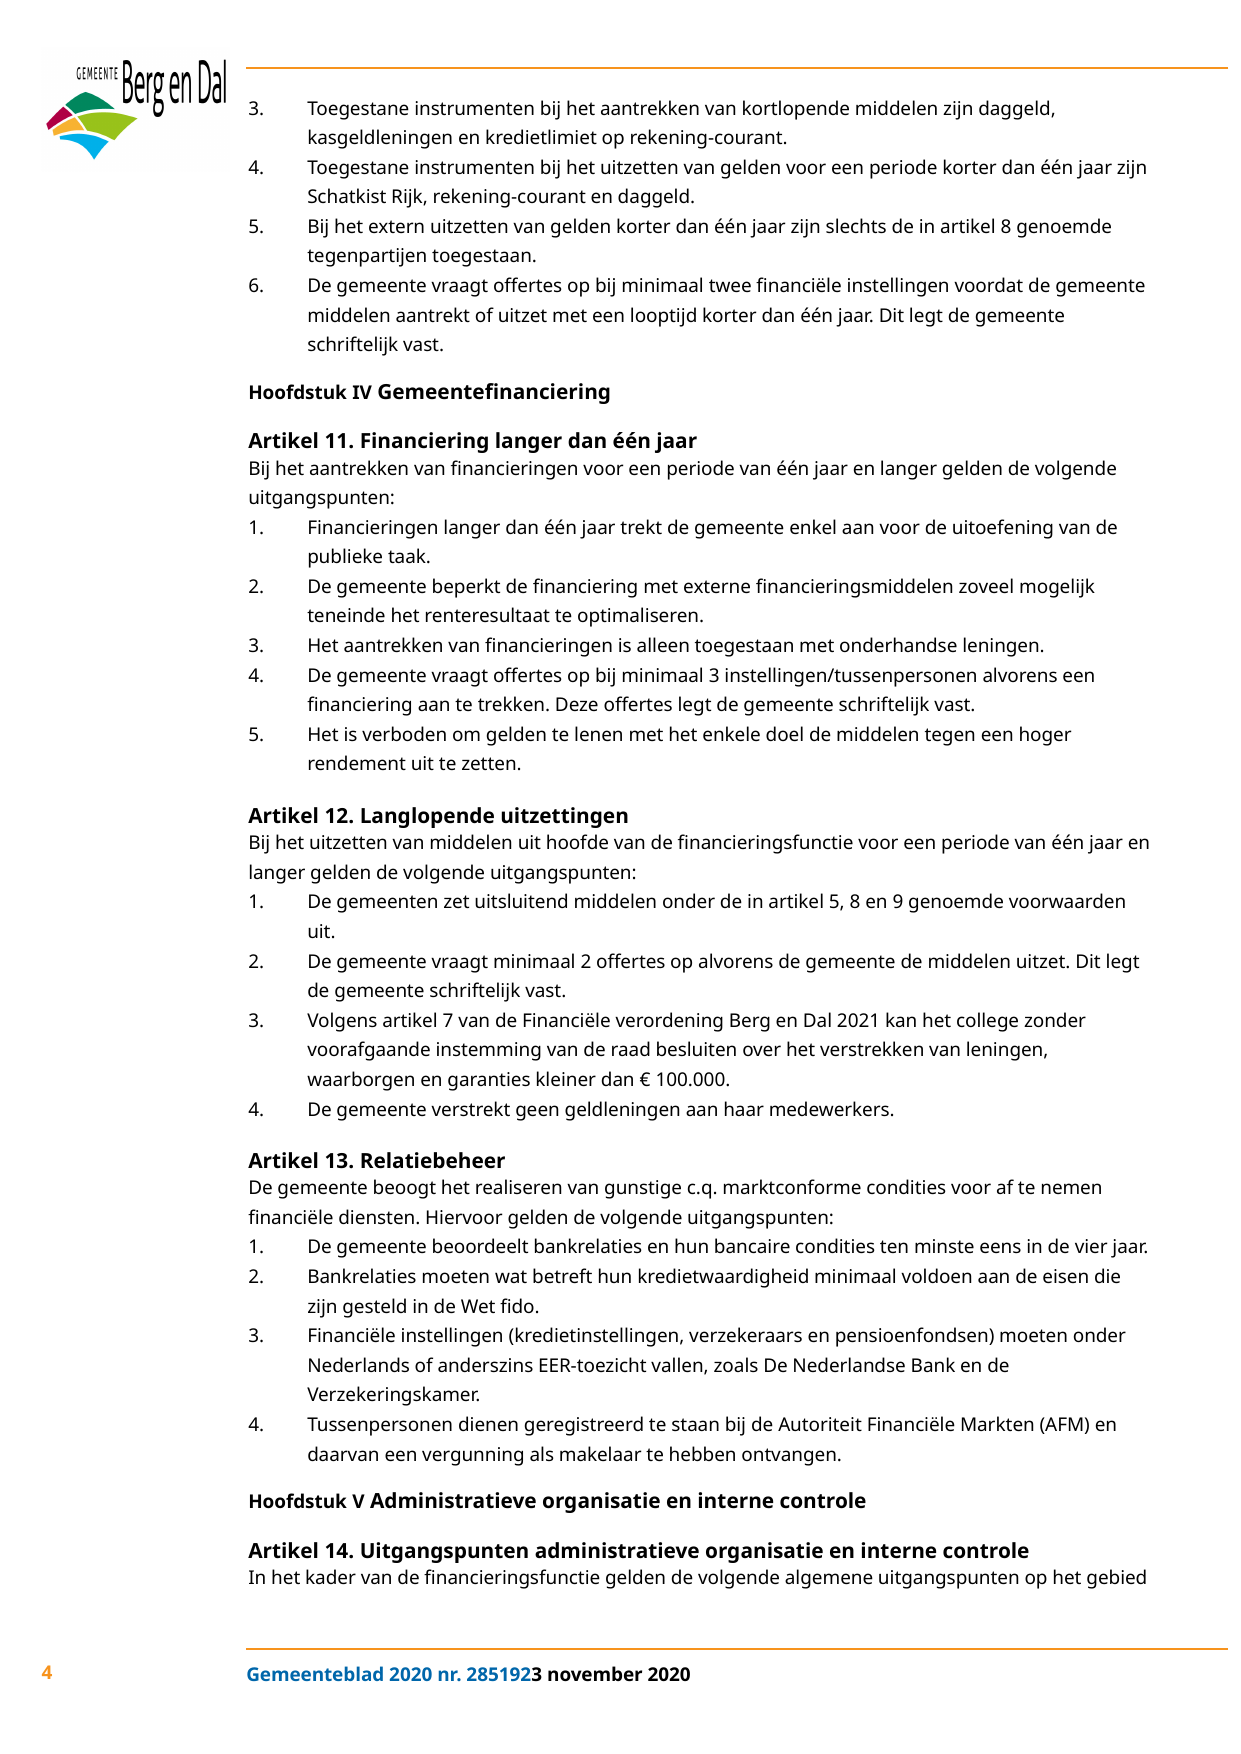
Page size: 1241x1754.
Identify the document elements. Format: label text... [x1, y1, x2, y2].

list Tussenpersonen dienen geregistreerd te staan bij de Autoriteit Financiële Markten (AFM) en daarvan een vergunning als makelaar te hebben ontvangen. [248, 1411, 1152, 1467]
text Bij het uitzetten van middelen uit hoofde van de financieringsfunctie voor een periode van één jaar en langer gelden de volgende uitgangspunten: [248, 829, 1152, 885]
text Artikel 13. Relatiebeheer [248, 1146, 1152, 1174]
list Volgens artikel 7 van de Financiële verordening Berg en Dal 2021 kan het college zonder voorafgaande instemming van de raad besluiten over het verstrekken van leningen, waarborgen en garanties kleiner dan € 100.000. [248, 1007, 1152, 1092]
text Artikel 12. Langlopende uitzettingen [248, 801, 1152, 829]
text De gemeente beoogt het realiseren van gunstige c.q. marktconforme condities voor af te nemen financiële diensten. Hiervoor gelden de volgende uitgangspunten: [248, 1174, 1152, 1230]
list Bankrelaties moeten wat betreft hun kredietwaardigheid minimaal voldoen aan de eisen die zijn gesteld in de Wet fido. [248, 1263, 1152, 1319]
text Hoofdstuk V Administratieve organisatie en interne controle [248, 1486, 1152, 1515]
list De gemeente beoordeelt bankrelaties en hun bancaire condities ten minste eens in de vier jaar. [248, 1234, 1152, 1259]
list Toegestane instrumenten bij het uitzetten van gelden voor een periode korter dan één jaar zijn Schatkist Rijk, rekening-courant en daggeld. [248, 154, 1152, 209]
list De gemeente verstrekt geen geldleningen aan haar medewerkers. [248, 1096, 1152, 1121]
list De gemeenten zet uitsluitend middelen onder de in artikel 5, 8 en 9 genoemde voorwaarden uit. [248, 889, 1152, 944]
list De gemeente vraagt minimaal 2 offertes op alvorens de gemeente de middelen uitzet. Dit legt de gemeente schriftelijk vast. [248, 948, 1152, 1003]
list De gemeente vraagt offertes op bij minimaal twee financiële instellingen voordat de gemeente middelen aantrekt of uitzet met een looptijd korter dan één jaar. Dit legt de gemeente schriftelijk vast. [248, 272, 1152, 357]
list Financiële instellingen (kredietinstellingen, verzekeraars en pensioenfondsen) moeten onder Nederlands of anderszins EER-toezicht vallen, zoals De Nederlandse Bank en de Verzekeringskamer. [248, 1322, 1152, 1407]
list Financieringen langer dan één jaar trekt de gemeente enkel aan voor de uitoefening van de publieke taak. [248, 514, 1152, 569]
text Artikel 14. Uitgangspunten administratieve organisatie en interne controle [248, 1536, 1152, 1564]
picture [41, 47, 231, 172]
text Hoofdstuk IV Gemeentefinanciering [248, 377, 1152, 406]
list Toegestane instrumenten bij het aantrekken van kortlopende middelen zijn daggeld, kasgeldleningen en kredietlimiet op rekening-courant. [248, 95, 1152, 150]
text In het kader van de financieringsfunctie gelden de volgende algemene uitgangspunten op het gebied [248, 1564, 1152, 1590]
list De gemeente beperkt de financiering met externe financieringsmiddelen zoveel mogelijk teneinde het renteresultaat te optimaliseren. [248, 573, 1152, 628]
text Artikel 11. Financiering langer dan één jaar [248, 426, 1152, 455]
list De gemeente vraagt offertes op bij minimaal 3 instellingen/tussenpersonen alvorens een financiering aan te trekken. Deze offertes legt de gemeente schriftelijk vast. [248, 662, 1152, 717]
list Het aantrekken van financieringen is alleen toegestaan met onderhandse leningen. [248, 632, 1152, 658]
text Bij het aantrekken van financieringen voor een periode van één jaar en langer gelden de volgende uitgangspunten: [248, 455, 1152, 510]
list Bij het extern uitzetten van gelden korter dan één jaar zijn slechts de in artikel 8 genoemde tegenpartijen toegestaan. [248, 213, 1152, 268]
list Het is verboden om gelden te lenen met het enkele doel de middelen tegen een hoger rendement uit te zetten. [248, 721, 1152, 776]
